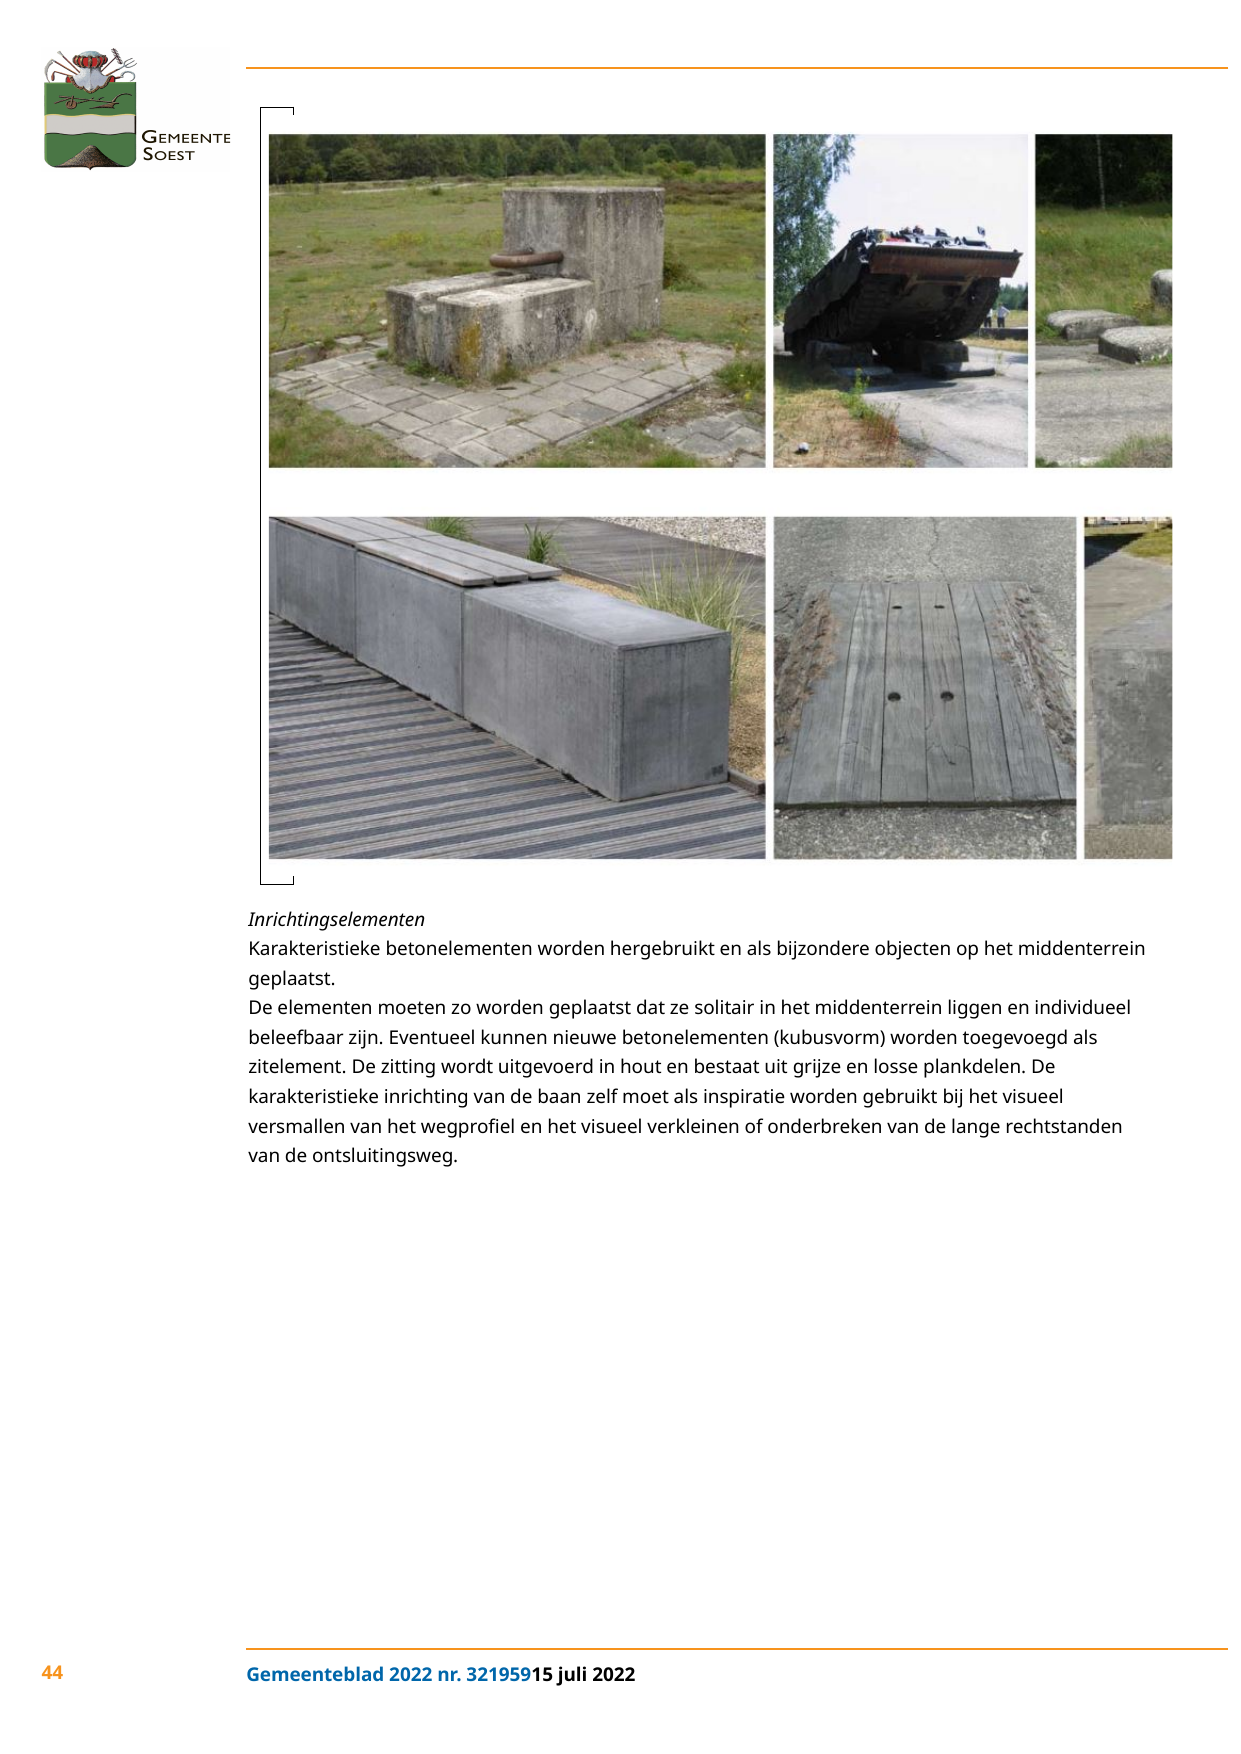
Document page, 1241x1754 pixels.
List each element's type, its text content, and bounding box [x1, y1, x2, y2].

text Inrichtingselementen [248, 906, 1152, 931]
picture [268, 115, 1173, 876]
text Karakteristieke betonelementen worden hergebruikt en als bijzondere objecten op het middenterrein geplaatst. [248, 935, 1152, 991]
picture [41, 47, 231, 172]
text De elementen moeten zo worden geplaatst dat ze solitair in het middenterrein liggen en individueel beleefbaar zijn. Eventueel kunnen nieuwe betonelementen (kubusvorm) worden toegevoegd als zitelement. De zitting wordt uitgevoerd in hout en bestaat uit grijze en losse plankdelen. De karakteristieke inrichting van de baan zelf moet als inspiratie worden gebruikt bij het visueel versmallen van het wegprofiel en het visueel verkleinen of onderbreken van de lange rechtstanden van de ontsluitingsweg. [248, 994, 1152, 1168]
